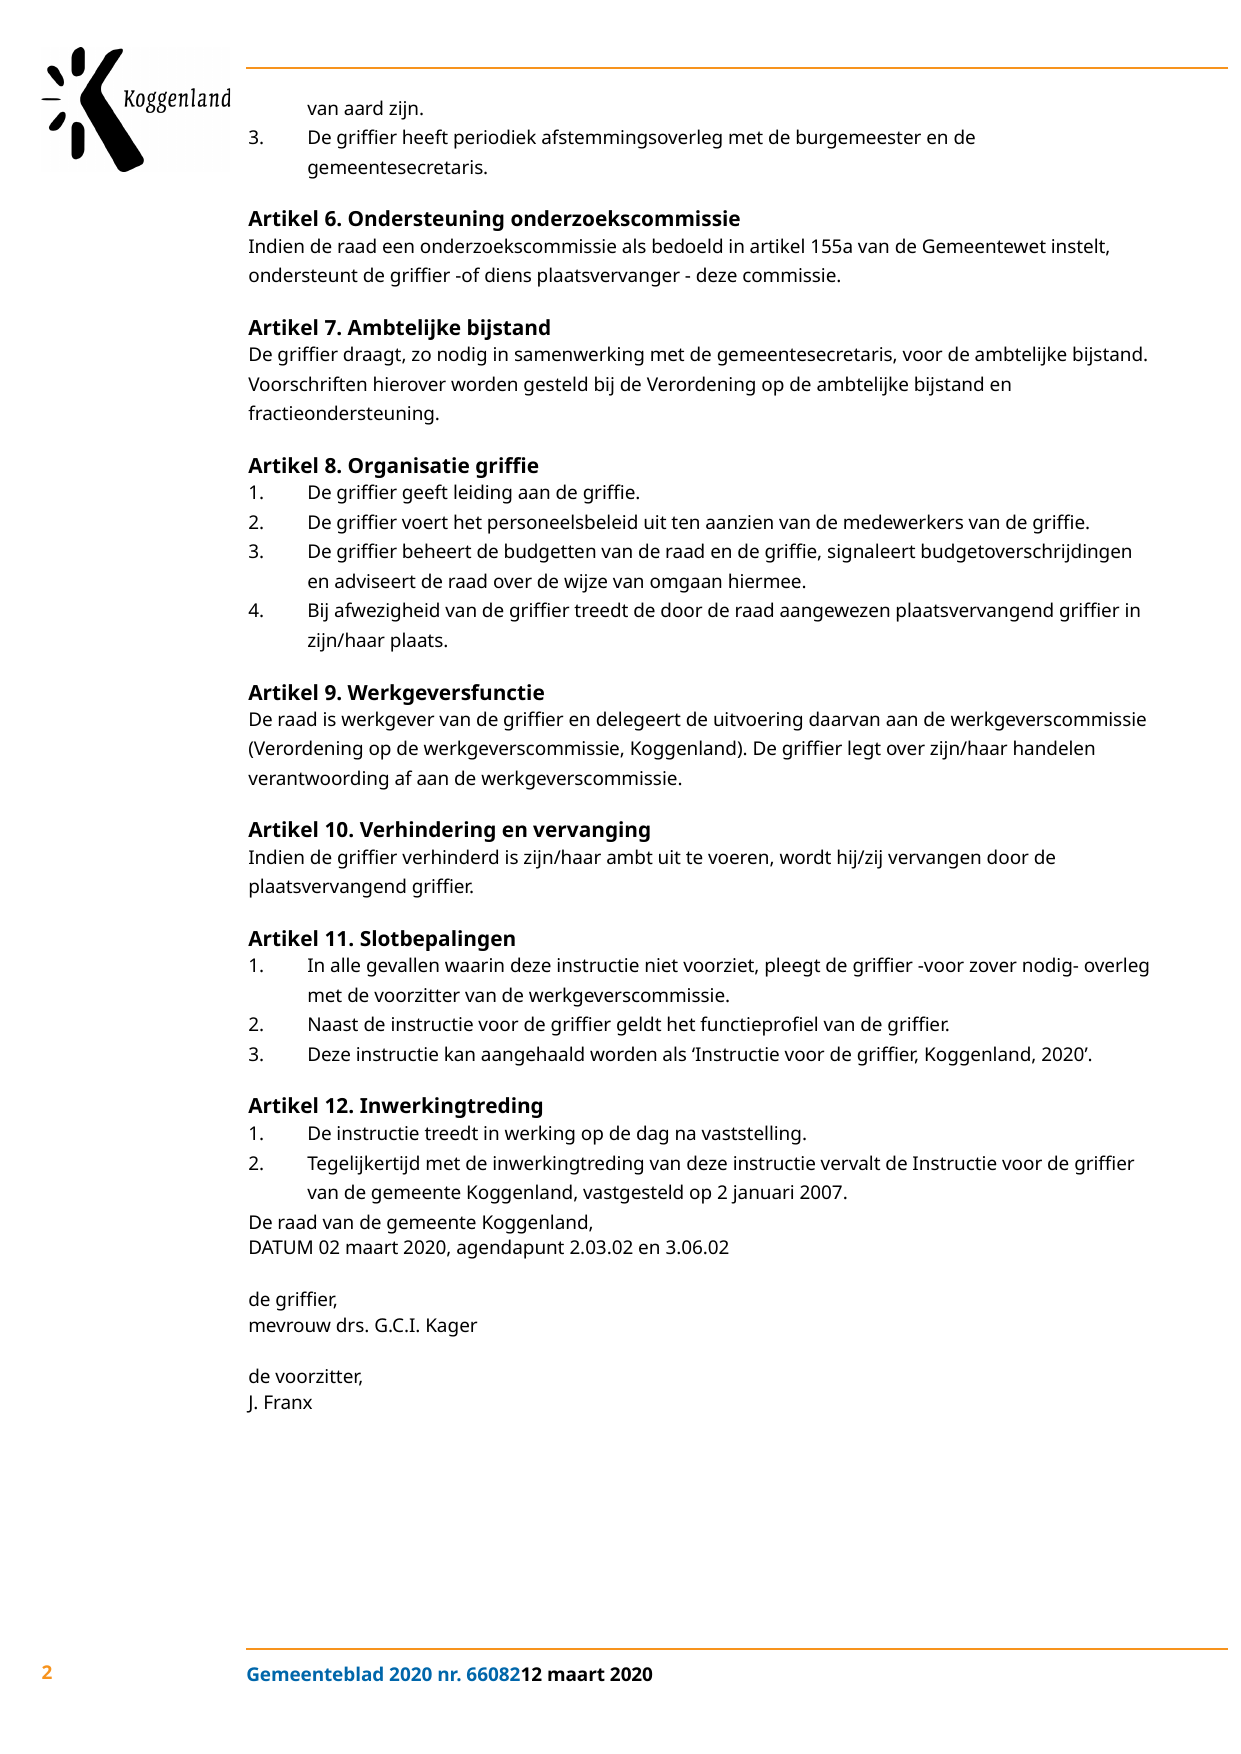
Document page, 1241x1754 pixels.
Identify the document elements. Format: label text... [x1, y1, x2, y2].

text Artikel 6. Ondersteuning onderzoekscommissie [248, 204, 1152, 233]
list De griffier voert het personeelsbeleid uit ten aanzien van de medewerkers van de griffie. [248, 509, 1152, 534]
text de voorzitter, [248, 1363, 1152, 1389]
list De griffier geeft leiding aan de griffie. [248, 479, 1152, 505]
text Artikel 7. Ambtelijke bijstand [248, 313, 1152, 341]
list Tegelijkertijd met de inwerkingtreding van deze instructie vervalt de Instructie voor de griffier van de gemeente Koggenland, vastgesteld op 2 januari 2007. [248, 1150, 1152, 1205]
text Artikel 8. Organisatie griffie [248, 451, 1152, 479]
list Bij afwezigheid van de griffier treedt de door de raad aangewezen plaatsvervangend griffier in zijn/haar plaats. [248, 598, 1152, 653]
list van aard zijn. [248, 95, 1152, 121]
text Indien de griffier verhinderd is zijn/haar ambt uit te voeren, wordt hij/zij vervangen door de plaatsvervangend griffier. [248, 844, 1152, 899]
list Deze instructie kan aangehaald worden als ‘Instructie voor de griffier, Koggenland, 2020’. [248, 1041, 1152, 1067]
text Artikel 11. Slotbepalingen [248, 924, 1152, 952]
text Artikel 10. Verhindering en vervanging [248, 816, 1152, 844]
list De instructie treedt in werking op de dag na vaststelling. [248, 1120, 1152, 1146]
list De griffier heeft periodiek afstemmingsoverleg met de burgemeester en de gemeentesecretaris. [248, 124, 1152, 180]
text Indien de raad een onderzoekscommissie als bedoeld in artikel 155a van de Gemeentewet instelt, ondersteunt de griffier -of diens plaatsvervanger - deze commissie. [248, 233, 1152, 288]
text DATUM 02 maart 2020, agendapunt 2.03.02 en 3.06.02 [248, 1234, 1152, 1260]
list Naast de instructie voor de griffier geldt het functieprofiel van de griffier. [248, 1012, 1152, 1037]
text de griffier, [248, 1286, 1152, 1312]
text Artikel 12. Inwerkingtreding [248, 1092, 1152, 1120]
picture [41, 47, 231, 172]
text De raad van de gemeente Koggenland, [248, 1209, 1152, 1234]
text mevrouw drs. G.C.I. Kager [248, 1312, 1152, 1337]
text Artikel 9. Werkgeversfunctie [248, 678, 1152, 706]
list De griffier beheert de budgetten van de raad en de griffie, signaleert budgetoverschrijdingen en adviseert de raad over de wijze van omgaan hiermee. [248, 538, 1152, 594]
text De griffier draagt, zo nodig in samenwerking met de gemeentesecretaris, voor de ambtelijke bijstand. Voorschriften hierover worden gesteld bij de Verordening op de ambtelijke bijstand en fractieondersteuning. [248, 341, 1152, 426]
text De raad is werkgever van de griffier en delegeert de uitvoering daarvan aan de werkgeverscommissie (Verordening op de werkgeverscommissie, Koggenland). De griffier legt over zijn/haar handelen verantwoording af aan de werkgeverscommissie. [248, 706, 1152, 791]
list In alle gevallen waarin deze instructie niet voorziet, pleegt de griffier -voor zover nodig- overleg met de voorzitter van de werkgeverscommissie. [248, 952, 1152, 1008]
text J. Franx [248, 1389, 1152, 1415]
